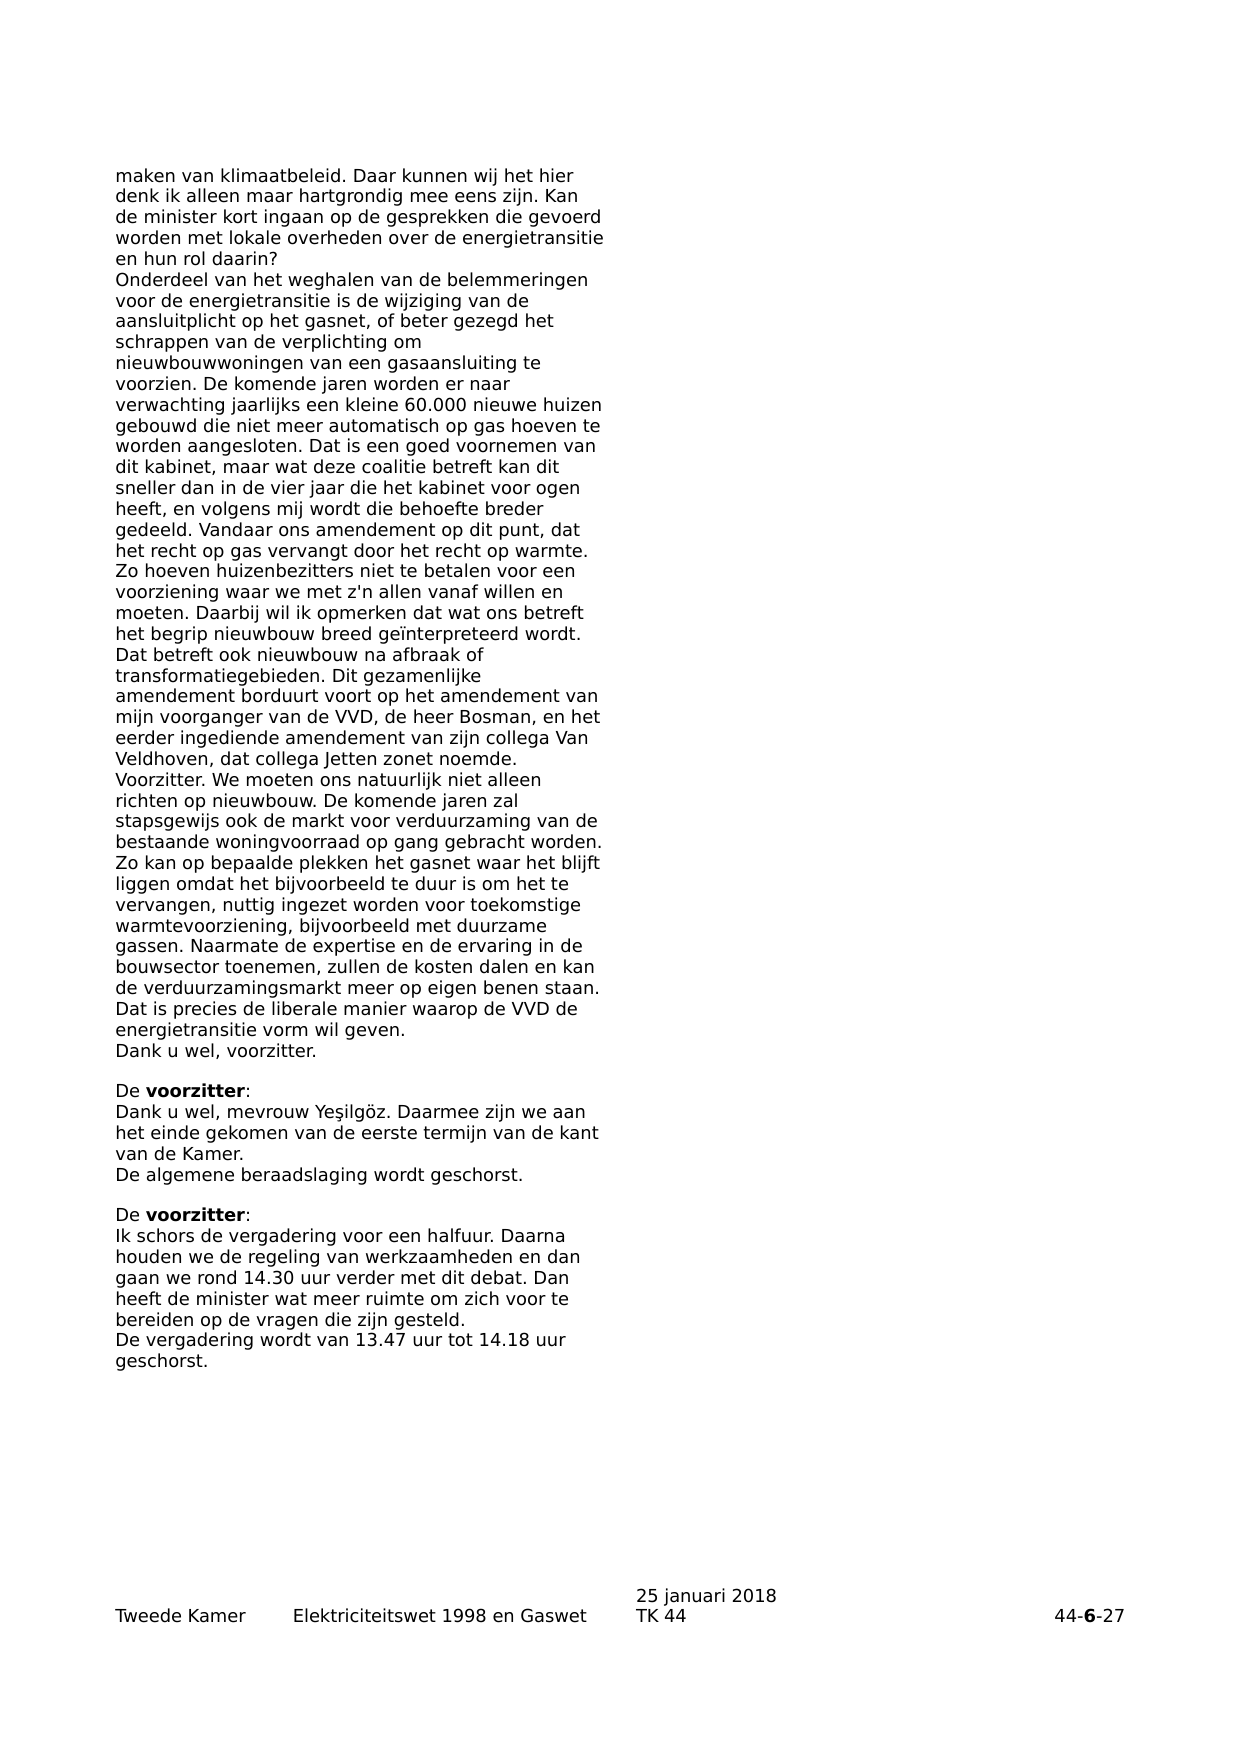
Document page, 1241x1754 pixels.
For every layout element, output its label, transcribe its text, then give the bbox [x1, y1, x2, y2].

text De vergadering wordt van 13.47 uur tot 14.18 uur geschorst. [115, 1330, 605, 1372]
text De voorzitter: [115, 1081, 605, 1102]
text Onderdeel van het weghalen van de belemmeringen voor de energietransitie is de wijziging van de aansluitplicht op het gasnet, of beter gezegd het schrappen van de verplichting om nieuwbouwwoningen van een gasaansluiting te voorzien. De komende jaren worden er naar verwachting jaarlijks een kleine 60.000 nieuwe huizen gebouwd die niet meer automatisch op gas hoeven te worden aangesloten. Dat is een goed voornemen van dit kabinet, maar wat deze coalitie betreft kan dit sneller dan in de vier jaar die het kabinet voor ogen heeft, en volgens mij wordt die behoefte breder gedeeld. Vandaar ons amendement op dit punt, dat het recht op gas vervangt door het recht op warmte. Zo hoeven huizenbezitters niet te betalen voor een voorziening waar we met z'n allen vanaf willen en moeten. Daarbij wil ik opmerken dat wat ons betreft het begrip nieuwbouw breed geïnterpreteerd wordt. Dat betreft ook nieuwbouw na afbraak of transformatiegebieden. Dit gezamenlijke amendement borduurt voort op het amendement van mijn voorganger van de VVD, de heer Bosman, en het eerder ingediende amendement van zijn collega Van Veldhoven, dat collega Jetten zonet noemde. [115, 269, 605, 769]
text Dank u wel, voorzitter. [115, 1040, 605, 1061]
text De algemene beraadslaging wordt geschorst. [115, 1164, 605, 1185]
text Dank u wel, mevrouw Yeşilgöz. Daarmee zijn we aan het einde gekomen van de eerste termijn van de kant van de Kamer. [115, 1102, 605, 1164]
text Voorzitter. We moeten ons natuurlijk niet alleen richten op nieuwbouw. De komende jaren zal stapsgewijs ook de markt voor verduurzaming van de bestaande woningvoorraad op gang gebracht worden. Zo kan op bepaalde plekken het gasnet waar het blijft liggen omdat het bijvoorbeeld te duur is om het te vervangen, nuttig ingezet worden voor toekomstige warmtevoorziening, bijvoorbeeld met duurzame gassen. Naarmate de expertise en de ervaring in de bouwsector toenemen, zullen de kosten dalen en kan de verduurzamingsmarkt meer op eigen benen staan. Dat is precies de liberale manier waarop de VVD de energietransitie vorm wil geven. [115, 769, 605, 1040]
text maken van klimaatbeleid. Daar kunnen wij het hier denk ik alleen maar hartgrondig mee eens zijn. Kan de minister kort ingaan op de gesprekken die gevoerd worden met lokale overheden over de energietransitie en hun rol daarin? [115, 165, 605, 269]
text De voorzitter: [115, 1205, 605, 1226]
text Ik schors de vergadering voor een halfuur. Daarna houden we de regeling van werkzaamheden en dan gaan we rond 14.30 uur verder met dit debat. Dan heeft de minister wat meer ruimte om zich voor te bereiden op de vragen die zijn gesteld. [115, 1226, 605, 1330]
